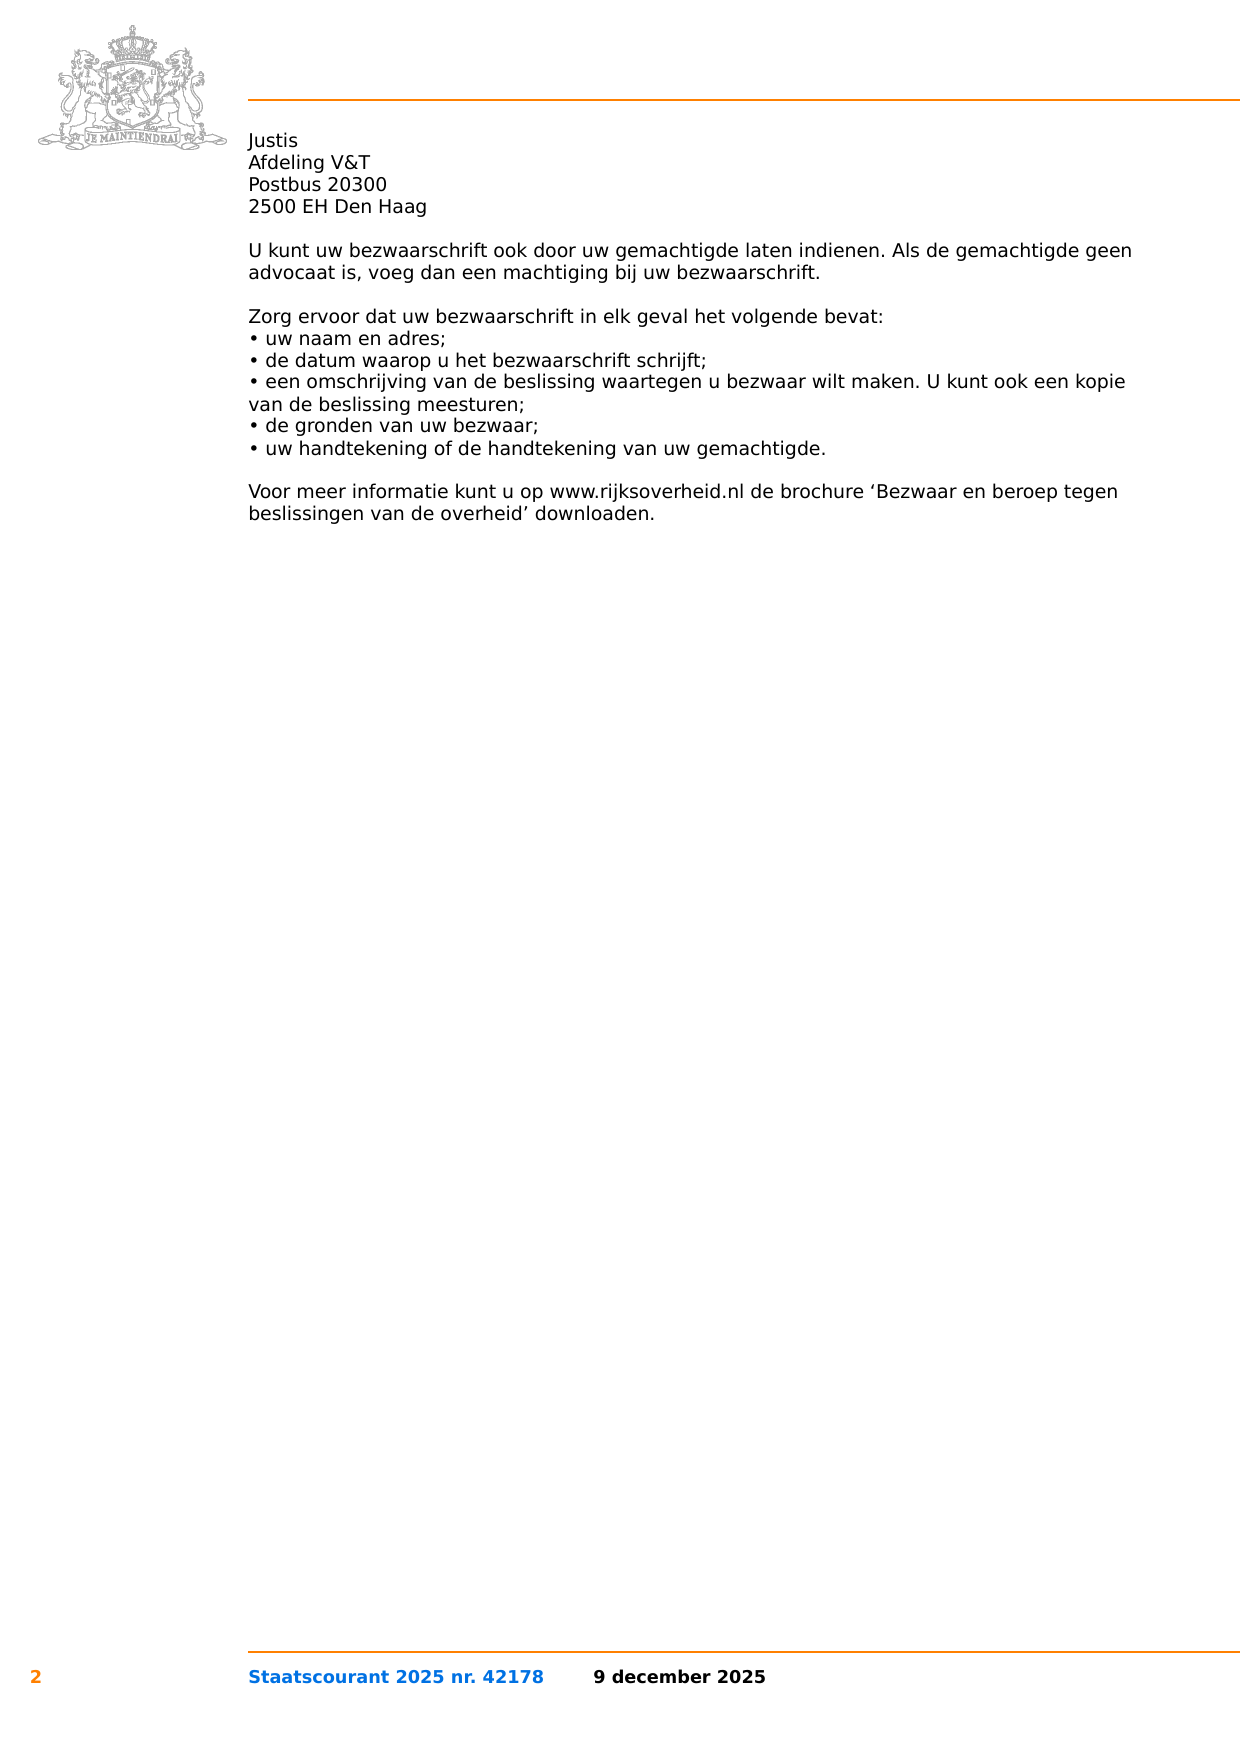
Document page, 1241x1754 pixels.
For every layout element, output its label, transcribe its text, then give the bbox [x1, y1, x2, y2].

text Justis [248, 130, 1163, 152]
text Zorg ervoor dat uw bezwaarschrift in elk geval het volgende bevat: [248, 306, 1163, 327]
text • uw naam en adres; [248, 327, 1163, 349]
text 2500 EH Den Haag [248, 196, 1163, 218]
text Postbus 20300 [248, 174, 1163, 196]
text • uw handtekening of de handtekening van uw gemachtigde. [248, 437, 1163, 459]
text • de datum waarop u het bezwaarschrift schrijft; [248, 349, 1163, 371]
text Afdeling V&T [248, 152, 1163, 174]
text U kunt uw bezwaarschrift ook door uw gemachtigde laten indienen. Als de gemachtigde geen advocaat is, voeg dan een machtiging bij uw bezwaarschrift. [248, 240, 1163, 284]
text • een omschrijving van de beslissing waartegen u bezwaar wilt maken. U kunt ook een kopie van de beslissing meesturen; [248, 371, 1163, 415]
picture [38, 25, 227, 150]
text • de gronden van uw bezwaar; [248, 415, 1163, 437]
text Voor meer informatie kunt u op www.rijksoverheid.nl de brochure ‘Bezwaar en beroep tegen beslissingen van de overheid’ downloaden. [248, 481, 1163, 525]
